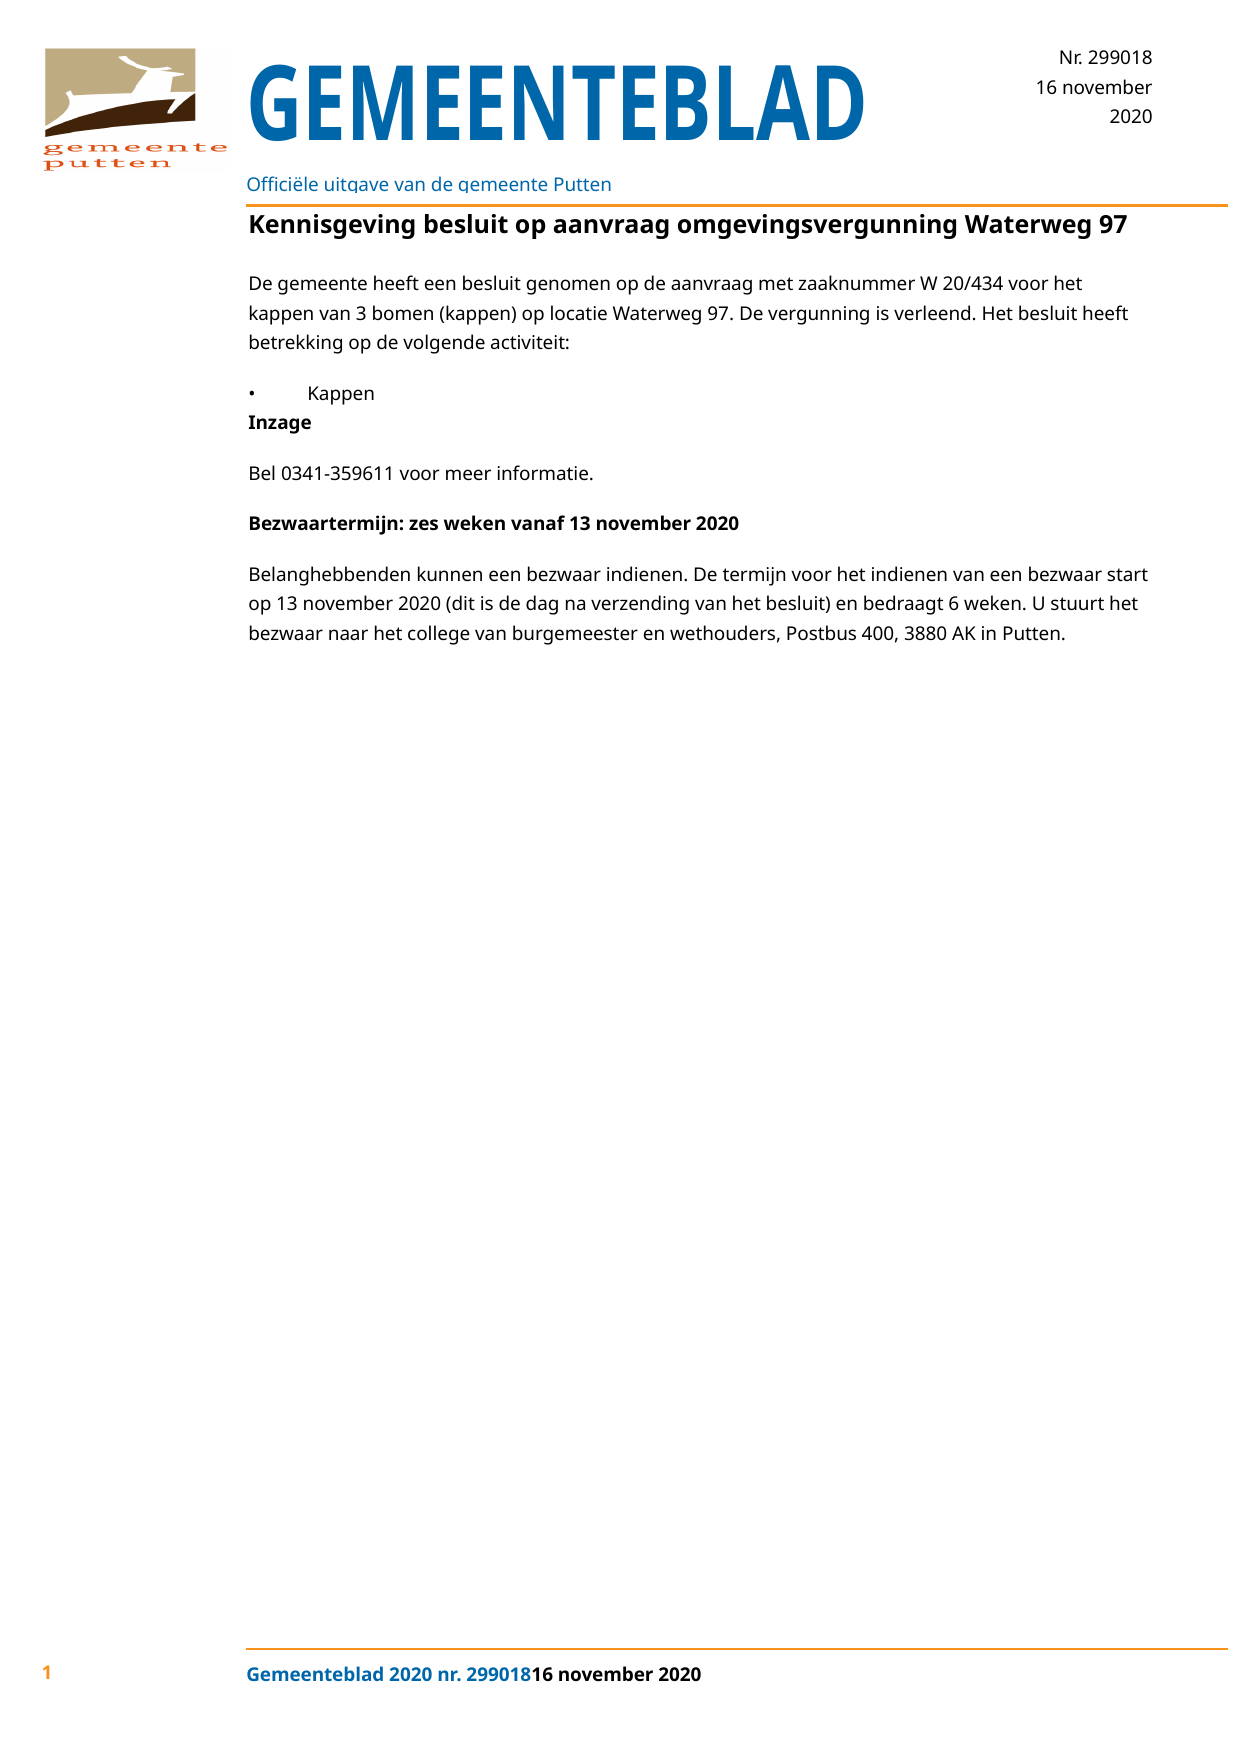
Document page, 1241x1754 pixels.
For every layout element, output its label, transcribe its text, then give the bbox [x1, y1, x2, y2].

text Belanghebbenden kunnen een bezwaar indienen. De termijn voor het indienen van een bezwaar start op 13 november 2020 (dit is de dag na verzending van het besluit) en bedraagt 6 weken. U stuurt het bezwaar naar het college van burgemeester en wethouders, Postbus 400, 3880 AK in Putten. [248, 561, 1152, 646]
picture [41, 47, 231, 172]
text Bel 0341-359611 voor meer informatie. [248, 460, 1152, 486]
text Kennisgeving besluit op aanvraag omgevingsvergunning Waterweg 97 [248, 207, 1152, 241]
text Inzage [248, 409, 1152, 435]
text De gemeente heeft een besluit genomen op de aanvraag met zaaknummer W 20/434 voor het kappen van 3 bomen (kappen) op locatie Waterweg 97. De vergunning is verleend. Het besluit heeft betrekking op de volgende activiteit: [248, 270, 1152, 355]
text Bezwaartermijn: zes weken vanaf 13 november 2020 [248, 510, 1152, 536]
list Kappen [248, 380, 1152, 406]
